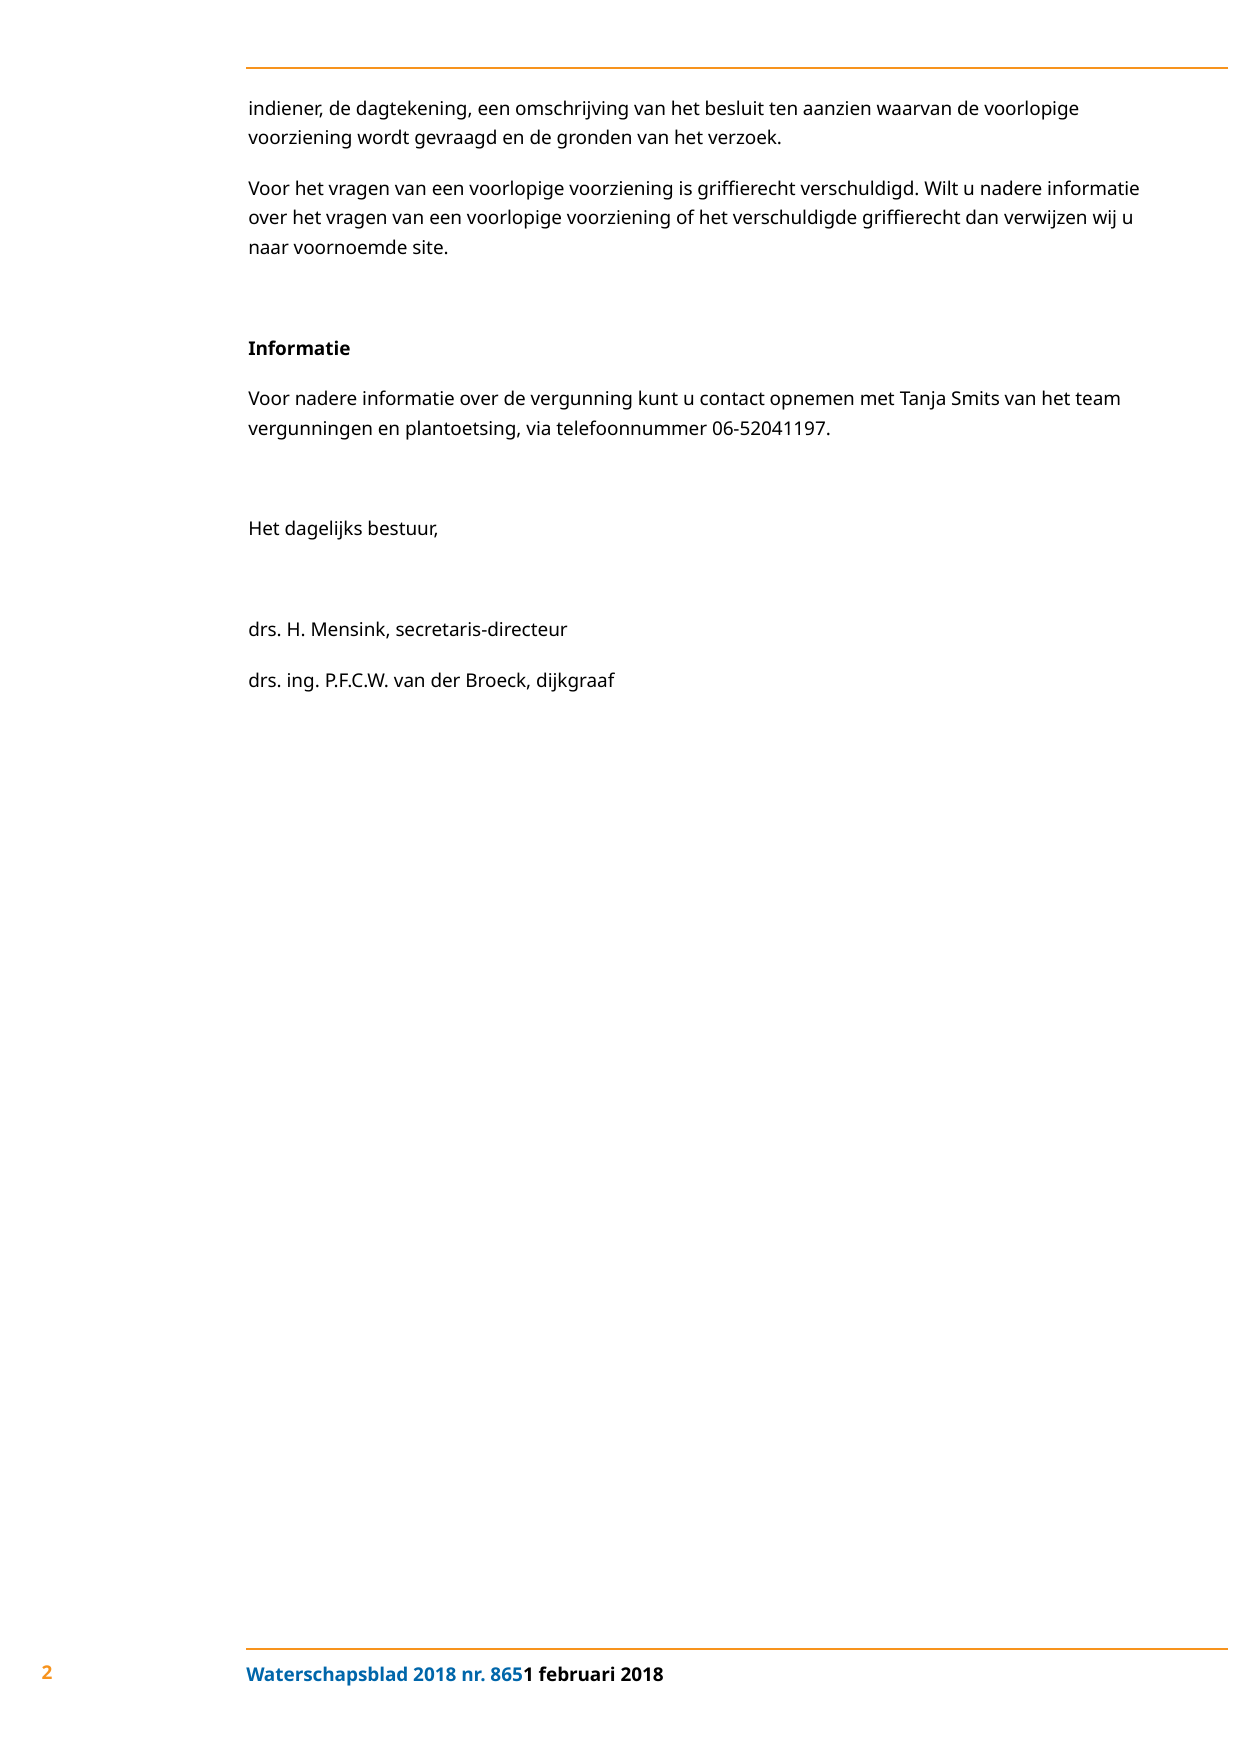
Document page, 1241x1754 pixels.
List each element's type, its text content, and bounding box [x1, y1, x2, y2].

text Voor het vragen van een voorlopige voorziening is griffierecht verschuldigd. Wilt u nadere informatie over het vragen van een voorlopige voorziening of het verschuldigde griffierecht dan verwijzen wij u naar voornoemde site. [248, 175, 1152, 260]
text Informatie [248, 335, 1152, 361]
text indiener, de dagtekening, een omschrijving van het besluit ten aanzien waarvan de voorlopige voorziening wordt gevraagd en de gronden van het verzoek. [248, 95, 1152, 150]
text drs. ing. P.F.C.W. van der Broeck, dijkgraaf [248, 667, 1152, 693]
picture [41, 47, 231, 172]
text Voor nadere informatie over de vergunning kunt u contact opnemen met Tanja Smits van het team vergunningen en plantoetsing, via telefoonnummer 06-52041197. [248, 385, 1152, 441]
text Het dagelijks bestuur, [248, 516, 1152, 541]
text drs. H. Mensink, secretaris-directeur [248, 616, 1152, 642]
